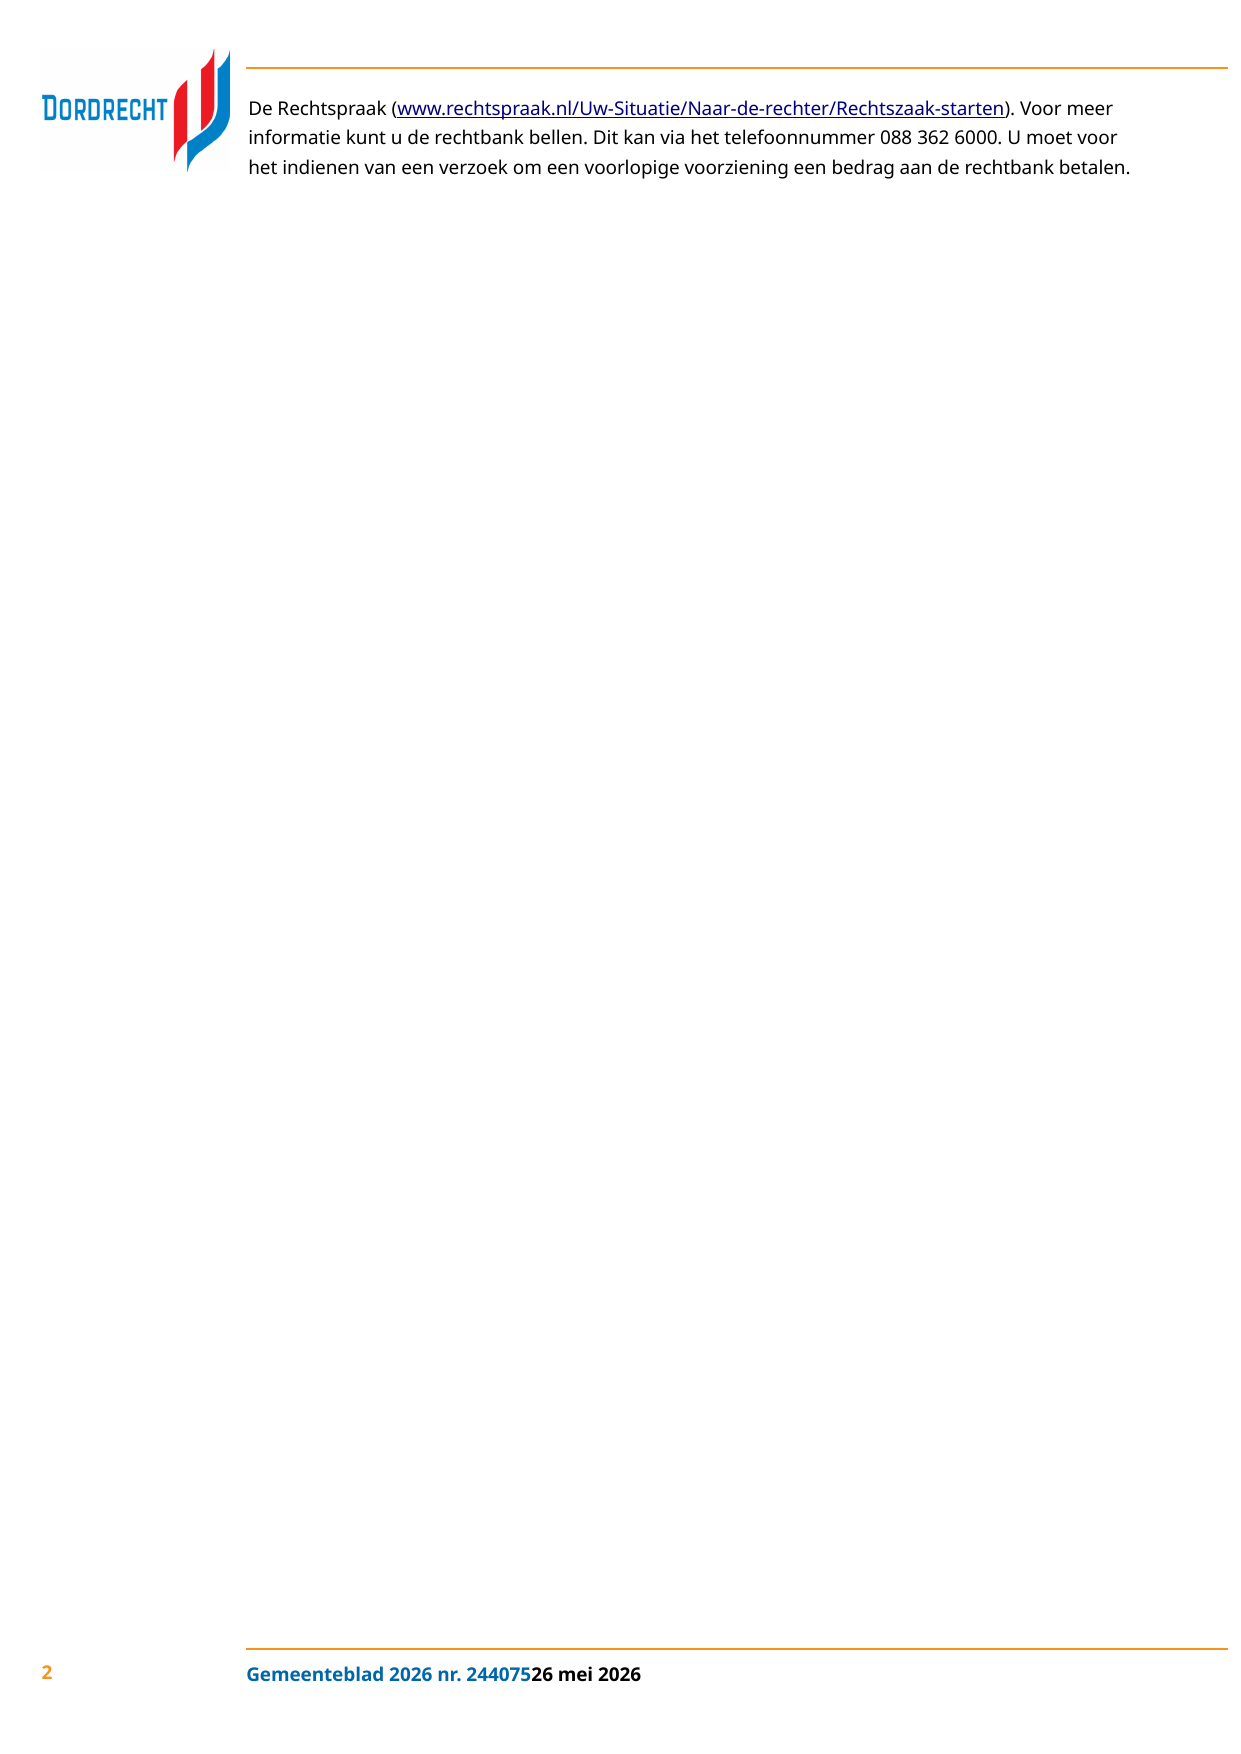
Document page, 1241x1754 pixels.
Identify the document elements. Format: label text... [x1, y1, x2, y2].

picture [41, 47, 231, 172]
text De Rechtspraak (www.rechtspraak.nl/Uw-Situatie/Naar-de-rechter/Rechtszaak-starten). Voor meer informatie kunt u de rechtbank bellen. Dit kan via het telefoonnummer 088 362 6000. U moet voor het indienen van een verzoek om een voorlopige voorziening een bedrag aan de rechtbank betalen. [248, 95, 1152, 180]
